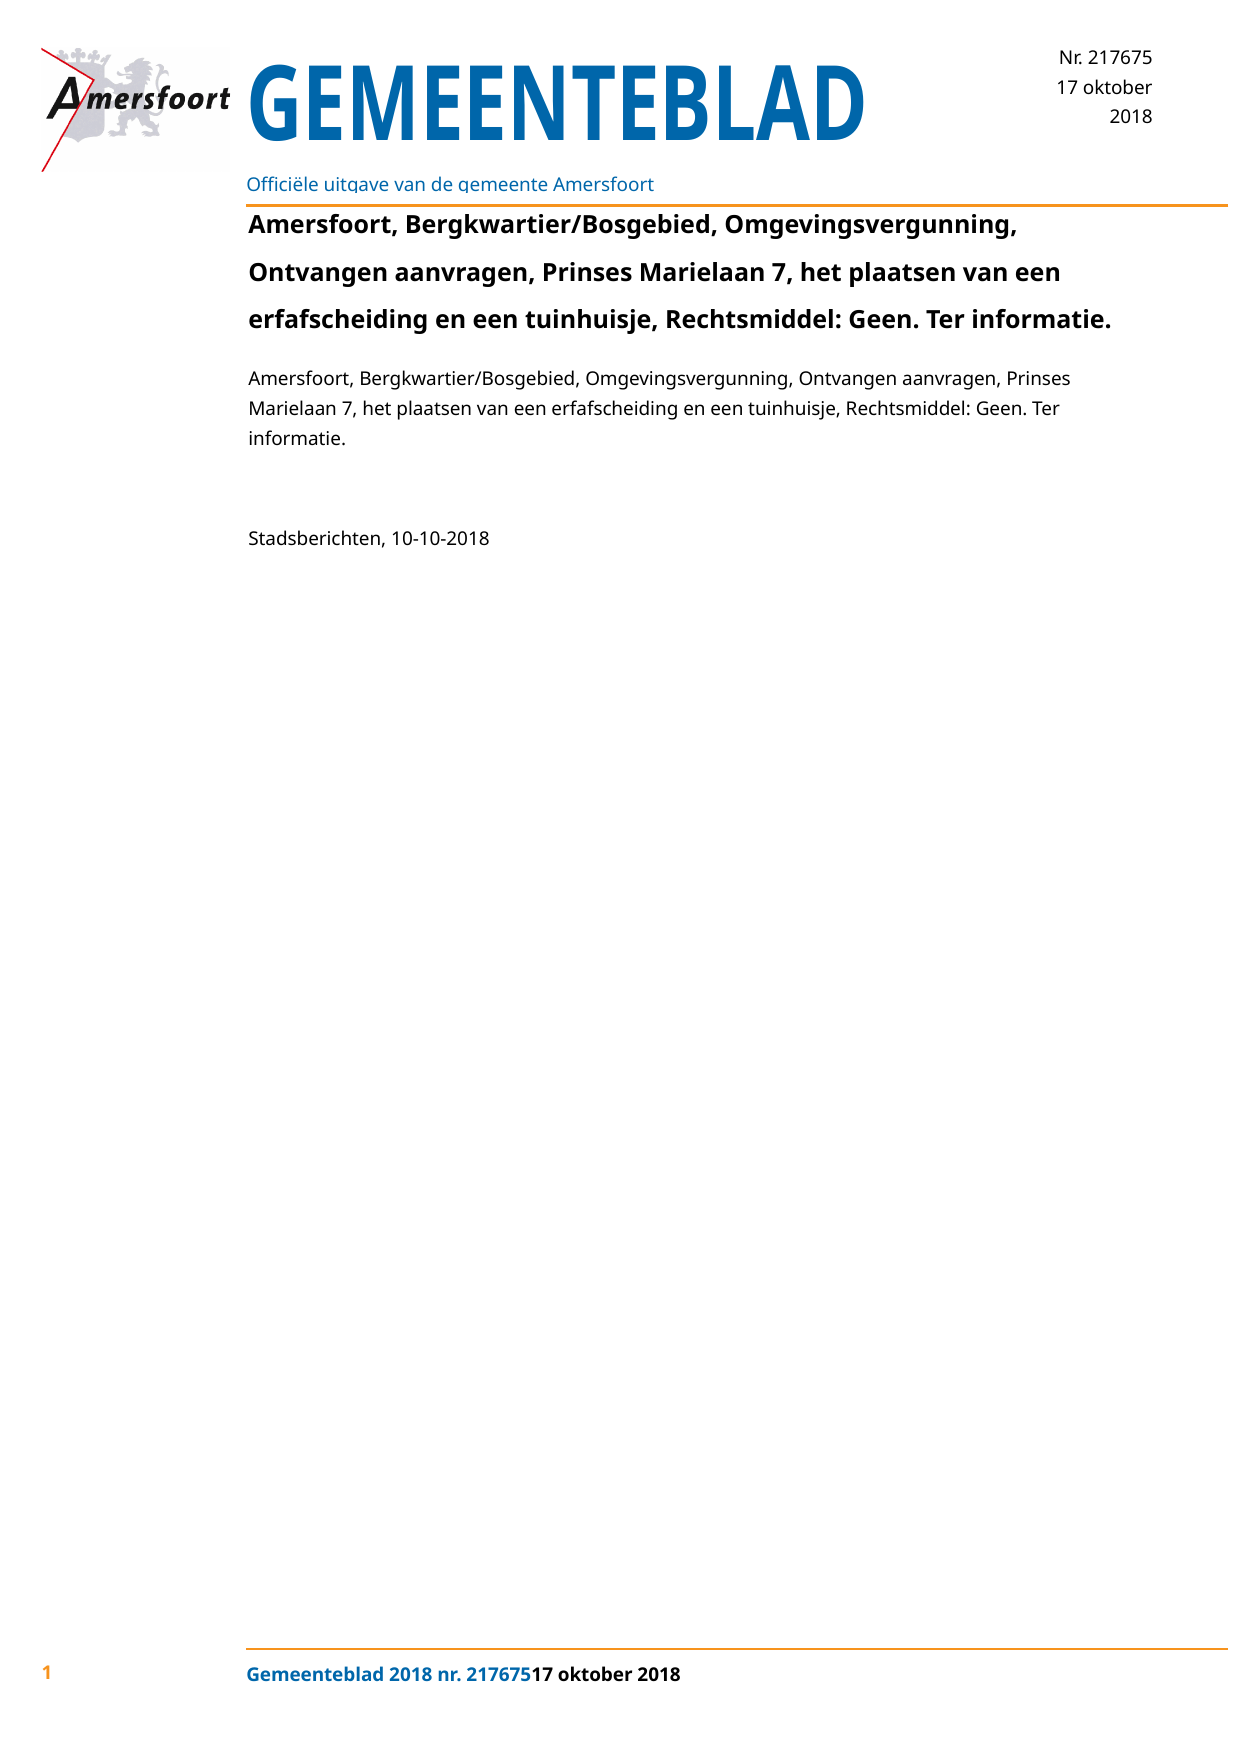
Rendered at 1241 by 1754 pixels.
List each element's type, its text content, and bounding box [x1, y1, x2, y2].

picture [41, 47, 231, 172]
text Stadsberichten, 10-10-2018 [248, 526, 1152, 551]
text Amersfoort, Bergkwartier/Bosgebied, Omgevingsvergunning, Ontvangen aanvragen, Prinses Marielaan 7, het plaatsen van een erfafscheiding en een tuinhuisje, Rechtsmiddel: Geen. Ter informatie. [248, 366, 1152, 450]
text Amersfoort, Bergkwartier/Bosgebied, Omgevingsvergunning, Ontvangen aanvragen, Prinses Marielaan 7, het plaatsen van een erfafscheiding en een tuinhuisje, Rechtsmiddel: Geen. Ter informatie. [248, 207, 1152, 336]
